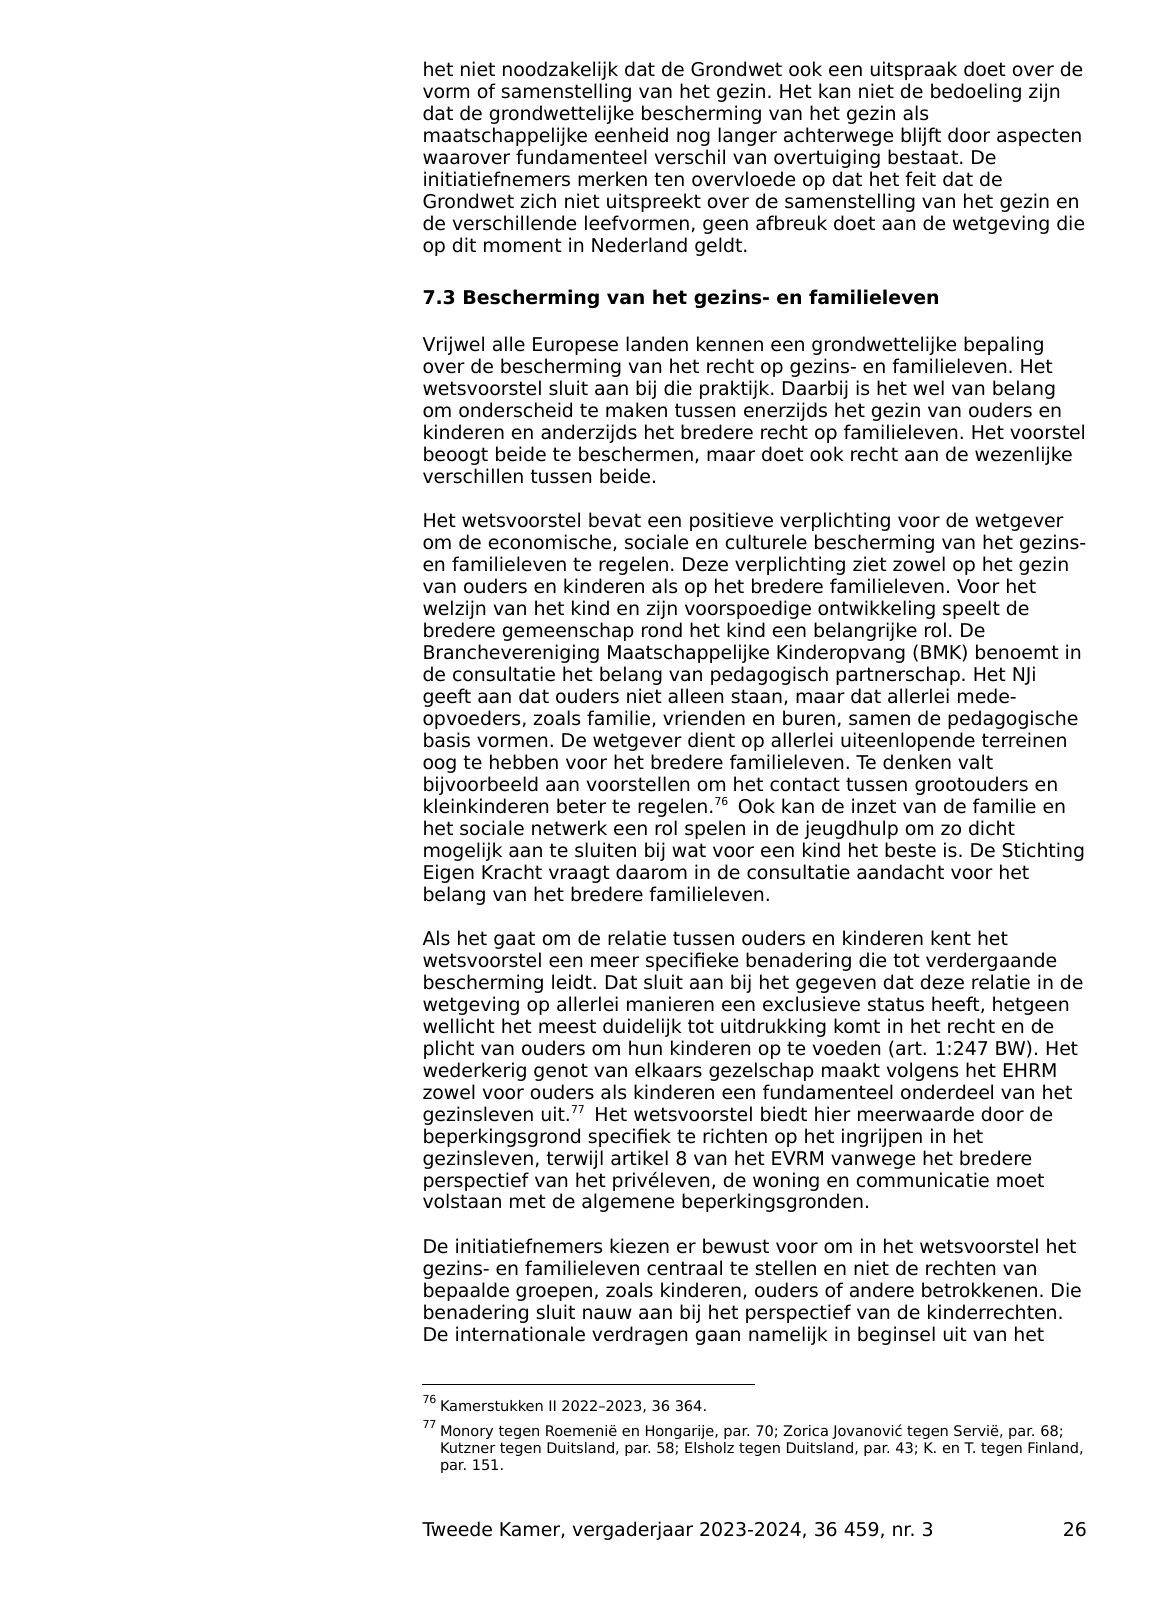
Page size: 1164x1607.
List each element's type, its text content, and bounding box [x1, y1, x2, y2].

text Als het gaat om de relatie tussen ouders en kinderen kent het wetsvoorstel een meer specifieke benadering die tot verdergaande bescherming leidt. Dat sluit aan bij het gegeven dat deze relatie in de wetgeving op allerlei manieren een exclusieve status heeft, hetgeen wellicht het meest duidelijk tot uitdrukking komt in het recht en de plicht van ouders om hun kinderen op te voeden (art. 1:247 BW). Het wederkerig genot van elkaars gezelschap maakt volgens het EHRM zowel voor ouders als kinderen een fundamenteel onderdeel van het gezinsleven uit. Het wetsvoorstel biedt hier meerwaarde door de beperkingsgrond specifiek te richten op het ingrijpen in het gezinsleven, terwijl artikel 8 van het EVRM vanwege het bredere perspectief van het privéleven, de woning en communicatie moet volstaan met de algemene beperkingsgronden. [422, 928, 1087, 1213]
text Monory tegen Roemenië en Hongarije, par. 70; Zorica Jovanović tegen Servië, par. 68; Kutzner tegen Duitsland, par. 58; Elsholz tegen Duitsland, par. 43; K. en T. tegen Finland, par. 151. [422, 1418, 1087, 1474]
text Kamerstukken II 2022–2023, 36 364. [422, 1393, 1087, 1416]
text De initiatiefnemers kiezen er bewust voor om in het wetsvoorstel het gezins- en familieleven centraal te stellen en niet de rechten van bepaalde groepen, zoals kinderen, ouders of andere betrokkenen. Die benadering sluit nauw aan bij het perspectief van de kinderrechten. De internationale verdragen gaan namelijk in beginsel uit van het [422, 1236, 1087, 1346]
subtitle 7.3 Bescherming van het gezins- en familieleven [422, 287, 1087, 309]
text Vrijwel alle Europese landen kennen een grondwettelijke bepaling over de bescherming van het recht op gezins- en familieleven. Het wetsvoorstel sluit aan bij die praktijk. Daarbij is het wel van belang om onderscheid te maken tussen enerzijds het gezin van ouders en kinderen en anderzijds het bredere recht op familieleven. Het voorstel beoogt beide te beschermen, maar doet ook recht aan de wezenlijke verschillen tussen beide. [422, 334, 1087, 488]
text Het wetsvoorstel bevat een positieve verplichting voor de wetgever om de economische, sociale en culturele bescherming van het gezins- en familieleven te regelen. Deze verplichting ziet zowel op het gezin van ouders en kinderen als op het bredere familieleven. Voor het welzijn van het kind en zijn voorspoedige ontwikkeling speelt de bredere gemeenschap rond het kind een belangrijke rol. De Branchevereniging Maatschappelijke Kinderopvang (BMK) benoemt in de consultatie het belang van pedagogisch partnerschap. Het NJi geeft aan dat ouders niet alleen staan, maar dat allerlei mede-opvoeders, zoals familie, vrienden en buren, samen de pedagogische basis vormen. De wetgever dient op allerlei uiteenlopende terreinen oog te hebben voor het bredere familieleven. Te denken valt bijvoorbeeld aan voorstellen om het contact tussen grootouders en kleinkinderen beter te regelen. Ook kan de inzet van de familie en het sociale netwerk een rol spelen in de jeugdhulp om zo dicht mogelijk aan te sluiten bij wat voor een kind het beste is. De Stichting Eigen Kracht vraagt daarom in de consultatie aandacht voor het belang van het bredere familieleven. [422, 510, 1087, 906]
text het niet noodzakelijk dat de Grondwet ook een uitspraak doet over de vorm of samenstelling van het gezin. Het kan niet de bedoeling zijn dat de grondwettelijke bescherming van het gezin als maatschappelijke eenheid nog langer achterwege blijft door aspecten waarover fundamenteel verschil van overtuiging bestaat. De initiatiefnemers merken ten overvloede op dat het feit dat de Grondwet zich niet uitspreekt over de samenstelling van het gezin en de verschillende leefvormen, geen afbreuk doet aan de wetgeving die op dit moment in Nederland geldt. [422, 59, 1087, 257]
